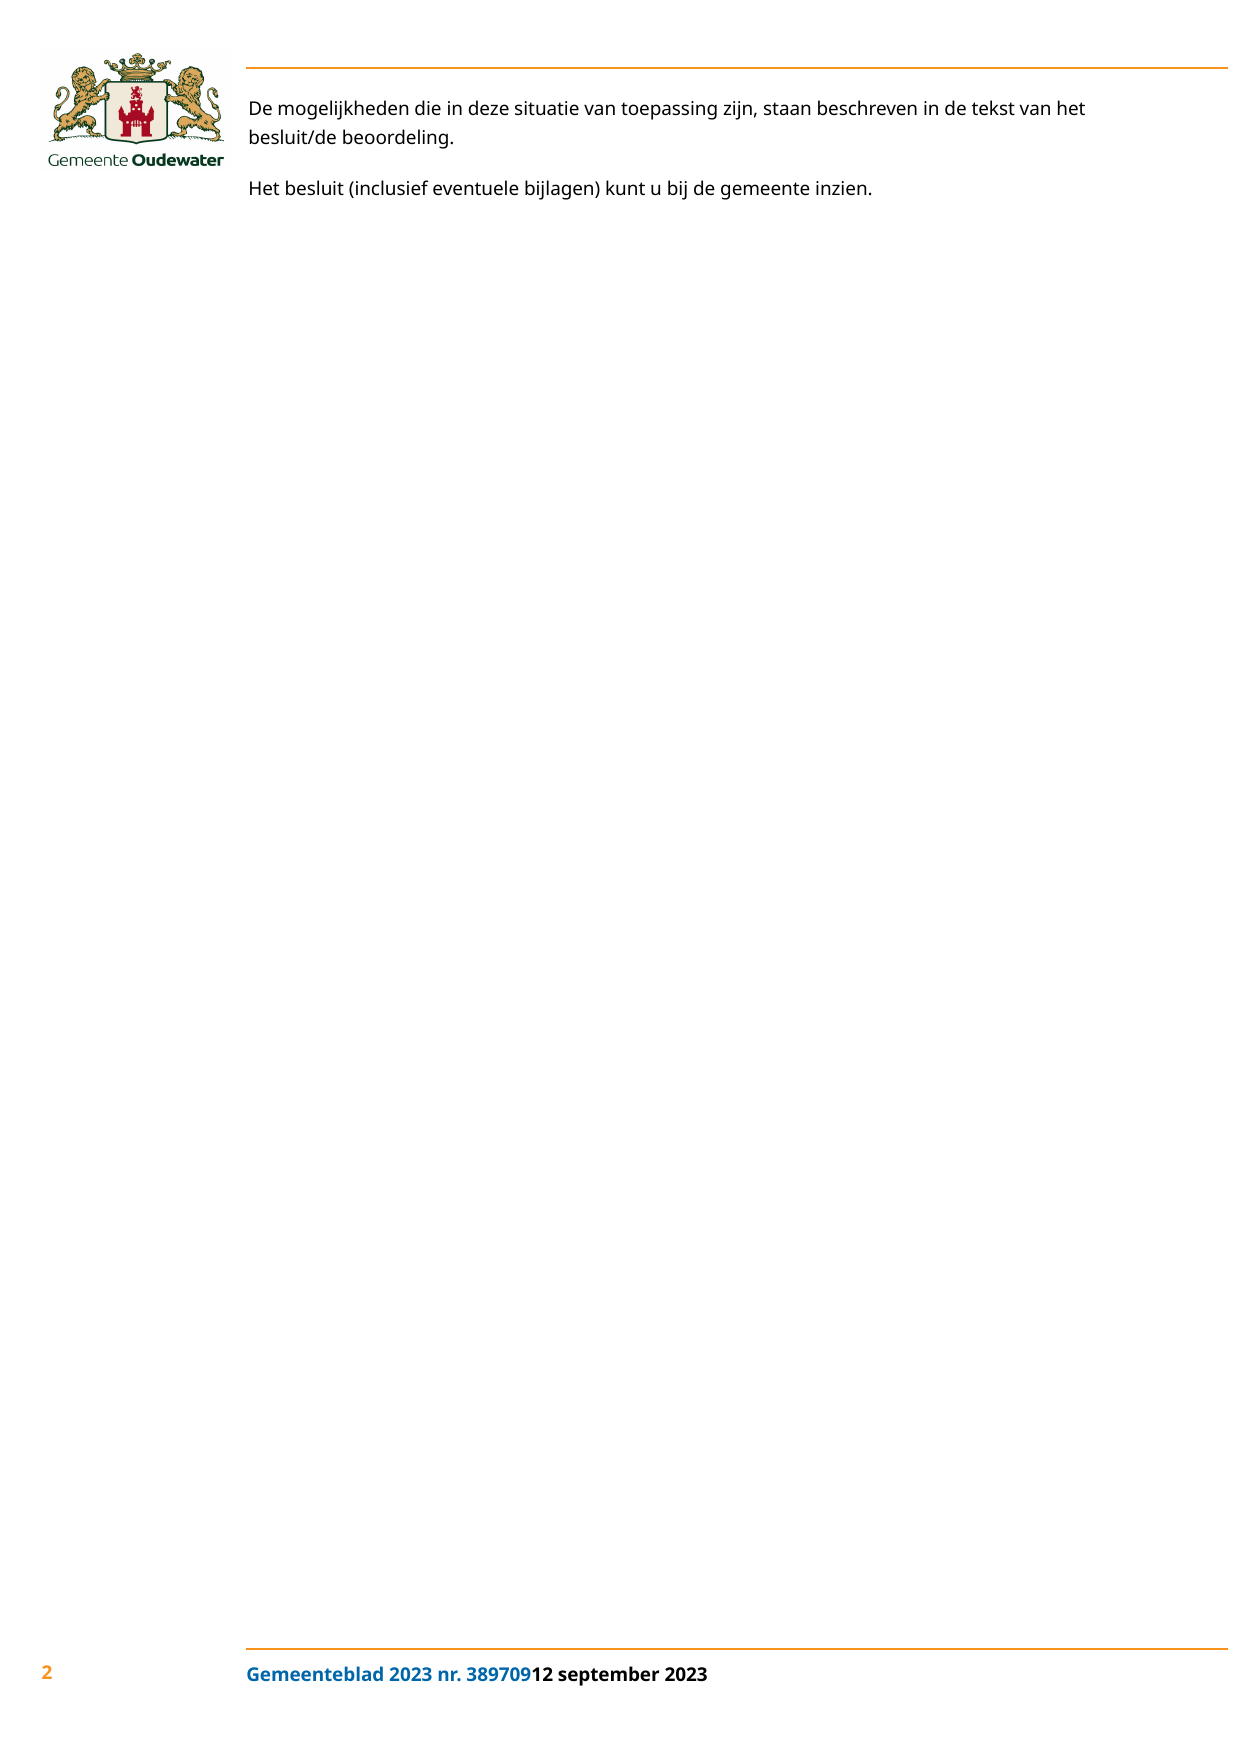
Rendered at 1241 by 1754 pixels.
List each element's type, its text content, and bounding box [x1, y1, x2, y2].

text De mogelijkheden die in deze situatie van toepassing zijn, staan beschreven in de tekst van het besluit/de beoordeling. [248, 95, 1152, 150]
picture [41, 47, 231, 172]
text Het besluit (inclusief eventuele bijlagen) kunt u bij de gemeente inzien. [248, 175, 1152, 201]
